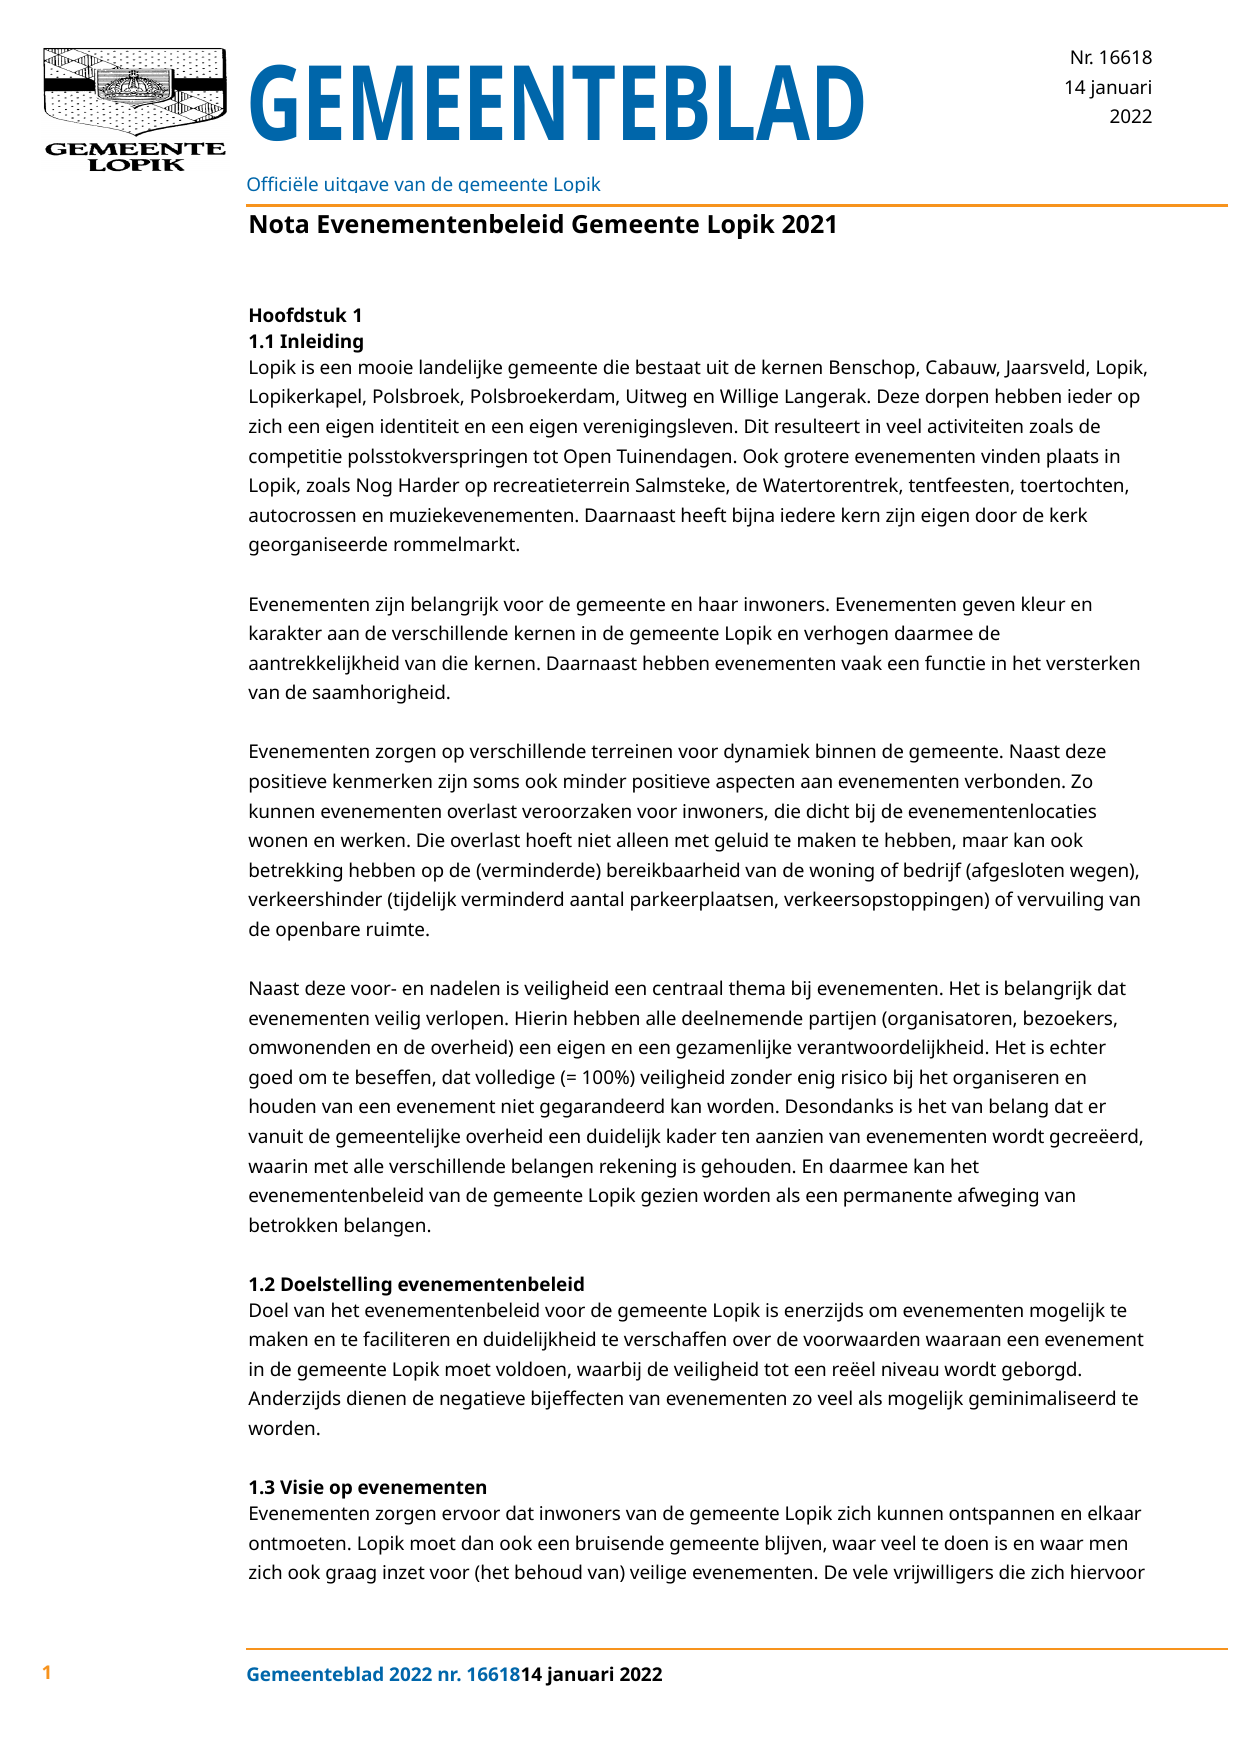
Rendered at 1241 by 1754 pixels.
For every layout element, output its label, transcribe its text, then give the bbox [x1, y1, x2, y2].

text Evenementen zorgen ervoor dat inwoners van de gemeente Lopik zich kunnen ontspannen en elkaar ontmoeten. Lopik moet dan ook een bruisende gemeente blijven, waar veel te doen is en waar men zich ook graag inzet voor (het behoud van) veilige evenementen. De vele vrijwilligers die zich hiervoor [248, 1500, 1152, 1585]
text Evenementen zorgen op verschillende terreinen voor dynamiek binnen de gemeente. Naast deze positieve kenmerken zijn soms ook minder positieve aspecten aan evenementen verbonden. Zo kunnen evenementen overlast veroorzaken voor inwoners, die dicht bij de evenementenlocaties wonen en werken. Die overlast hoeft niet alleen met geluid te maken te hebben, maar kan ook betrekking hebben op de (verminderde) bereikbaarheid van de woning of bedrijf (afgesloten wegen), verkeershinder (tijdelijk verminderd aantal parkeerplaatsen, verkeersopstoppingen) of vervuiling van de openbare ruimte. [248, 739, 1152, 942]
text Evenementen zijn belangrijk voor de gemeente en haar inwoners. Evenementen geven kleur en karakter aan de verschillende kernen in de gemeente Lopik en verhogen daarmee de aantrekkelijkheid van die kernen. Daarnaast hebben evenementen vaak een functie in het versterken van de saamhorigheid. [248, 591, 1152, 705]
picture [41, 47, 231, 172]
text Naast deze voor- en nadelen is veiligheid een centraal thema bij evenementen. Het is belangrijk dat evenementen veilig verlopen. Hierin hebben alle deelnemende partijen (organisatoren, bezoekers, omwonenden en de overheid) een eigen en een gezamenlijke verantwoordelijkheid. Het is echter goed om te beseffen, dat volledige (= 100%) veiligheid zonder enig risico bij het organiseren en houden van een evenement niet gegarandeerd kan worden. Desondanks is het van belang dat er vanuit de gemeentelijke overheid een duidelijk kader ten aanzien van evenementen wordt gecreëerd, waarin met alle verschillende belangen rekening is gehouden. En daarmee kan het evenementenbeleid van de gemeente Lopik gezien worden als een permanente afweging van betrokken belangen. [248, 975, 1152, 1238]
text 1.1 Inleiding [248, 328, 1152, 354]
text 1.2 Doelstelling evenementenbeleid [248, 1271, 1152, 1297]
text Lopik is een mooie landelijke gemeente die bestaat uit de kernen Benschop, Cabauw, Jaarsveld, Lopik, Lopikerkapel, Polsbroek, Polsbroekerdam, Uitweg en Willige Langerak. Deze dorpen hebben ieder op zich een eigen identiteit en een eigen verenigingsleven. Dit resulteert in veel activiteiten zoals de competitie polsstokverspringen tot Open Tuinendagen. Ook grotere evenementen vinden plaats in Lopik, zoals Nog Harder op recreatieterrein Salmsteke, de Watertorentrek, tentfeesten, toertochten, autocrossen en muziekevenementen. Daarnaast heeft bijna iedere kern zijn eigen door de kerk georganiseerde rommelmarkt. [248, 354, 1152, 557]
text Hoofdstuk 1 [248, 300, 1152, 328]
text Doel van het evenementenbeleid voor de gemeente Lopik is enerzijds om evenementen mogelijk te maken en te faciliteren en duidelijkheid te verschaffen over de voorwaarden waaraan een evenement in de gemeente Lopik moet voldoen, waarbij de veiligheid tot een reëel niveau wordt geborgd. Anderzijds dienen de negatieve bijeffecten van evenementen zo veel als mogelijk geminimaliseerd te worden. [248, 1297, 1152, 1441]
text 1.3 Visie op evenementen [248, 1474, 1152, 1500]
text Nota Evenementenbeleid Gemeente Lopik 2021 [248, 207, 1152, 241]
